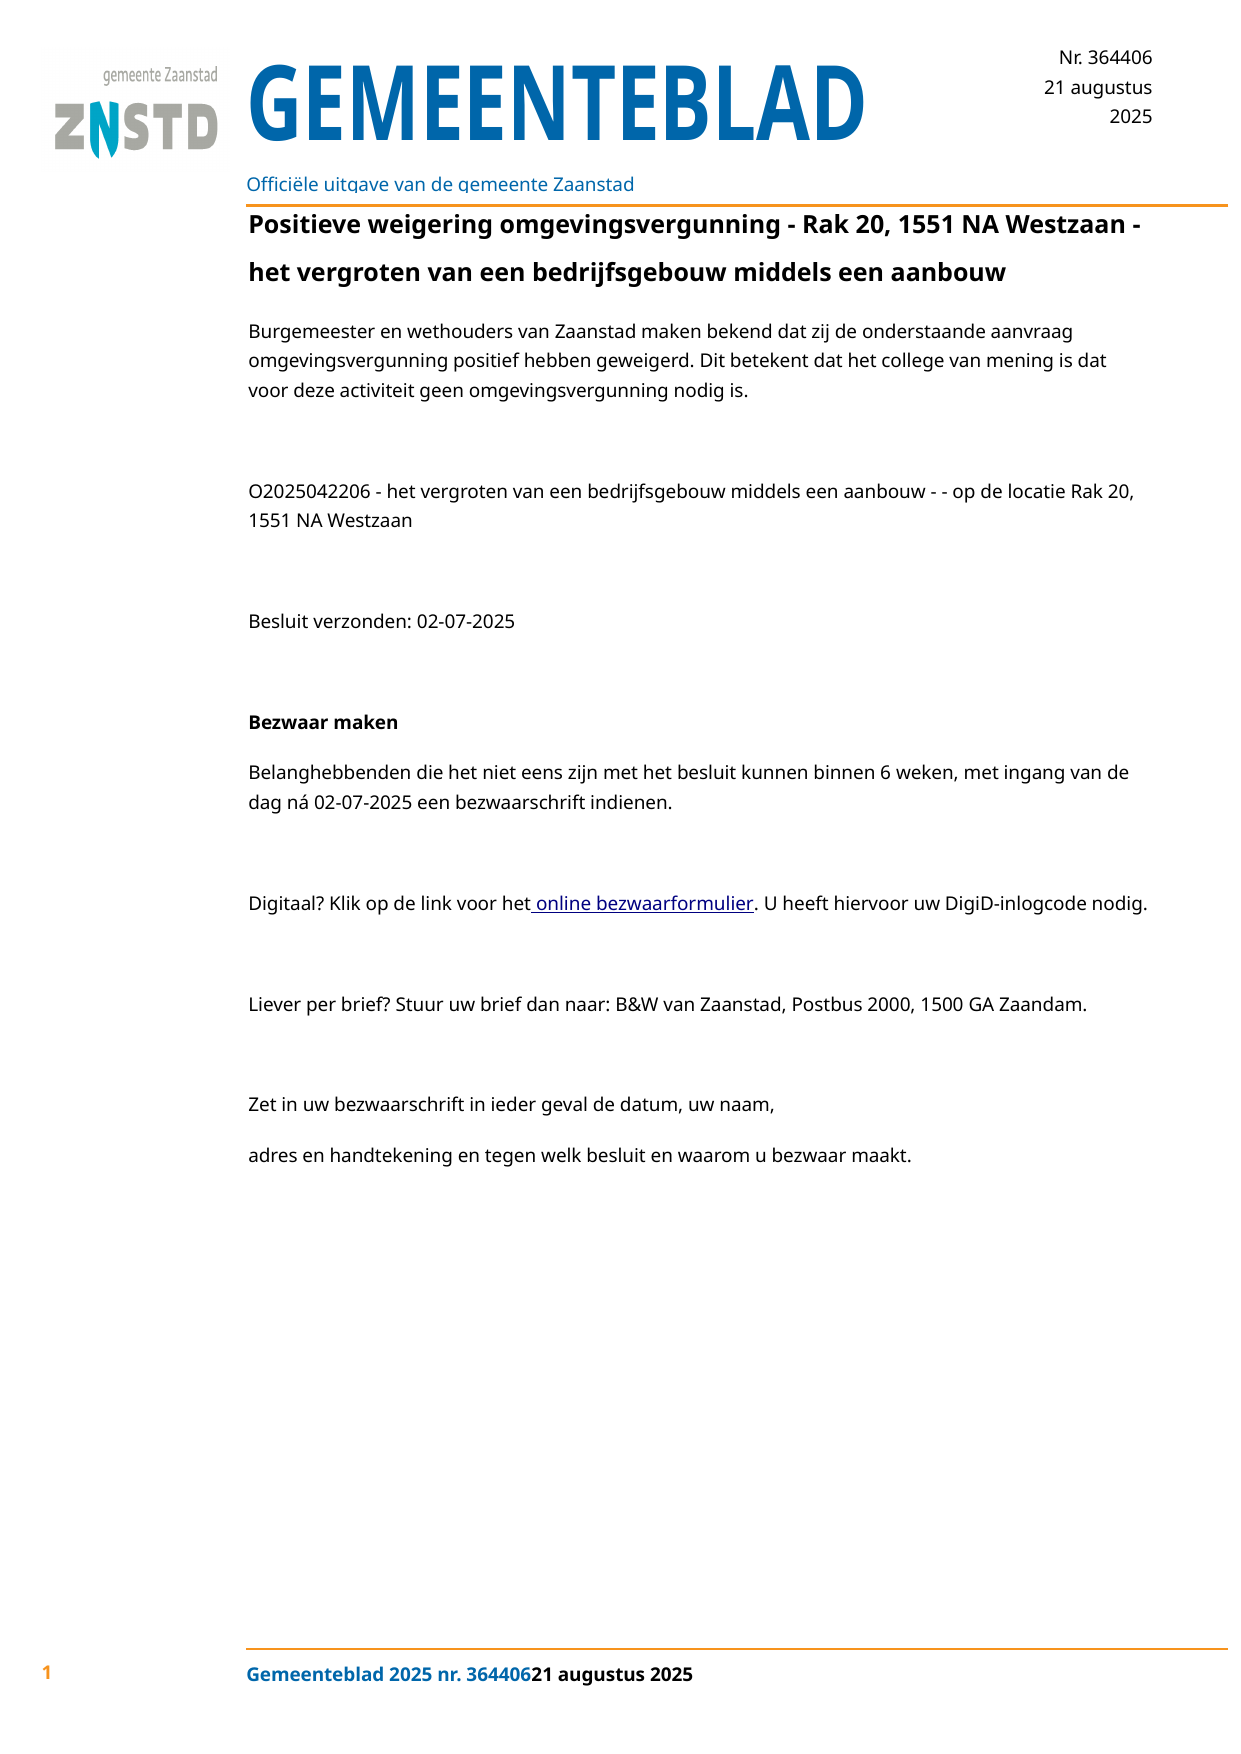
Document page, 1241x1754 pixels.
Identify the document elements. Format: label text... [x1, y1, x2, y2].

text Belanghebbenden die het niet eens zijn met het besluit kunnen binnen 6 weken, met ingang van de dag ná 02-07-2025 een bezwaarschrift indienen. [248, 759, 1152, 815]
text adres en handtekening en tegen welk besluit en waarom u bezwaar maakt. [248, 1142, 1152, 1168]
text Burgemeester en wethouders van Zaanstad maken bekend dat zij de onderstaande aanvraag omgevingsvergunning positief hebben geweigerd. Dit betekent dat het college van mening is dat voor deze activiteit geen omgevingsvergunning nodig is. [248, 318, 1152, 403]
text Positieve weigering omgevingsvergunning - Rak 20, 1551 NA Westzaan - het vergroten van een bedrijfsgebouw middels een aanbouw [248, 207, 1152, 288]
picture [41, 47, 231, 172]
text O2025042206 - het vergroten van een bedrijfsgebouw middels een aanbouw - - op de locatie Rak 20, 1551 NA Westzaan [248, 478, 1152, 533]
text Zet in uw bezwaarschrift in ieder geval de datum, uw naam, [248, 1092, 1152, 1117]
text Bezwaar maken [248, 709, 1152, 735]
text Digitaal? Klik op de link voor het online bezwaarformulier. U heeft hiervoor uw DigiD-inlogcode nodig. [248, 890, 1152, 916]
text Liever per brief? Stuur uw brief dan naar: B&W van Zaanstad, Postbus 2000, 1500 GA Zaandam. [248, 991, 1152, 1017]
text Besluit verzonden: 02-07-2025 [248, 608, 1152, 634]
